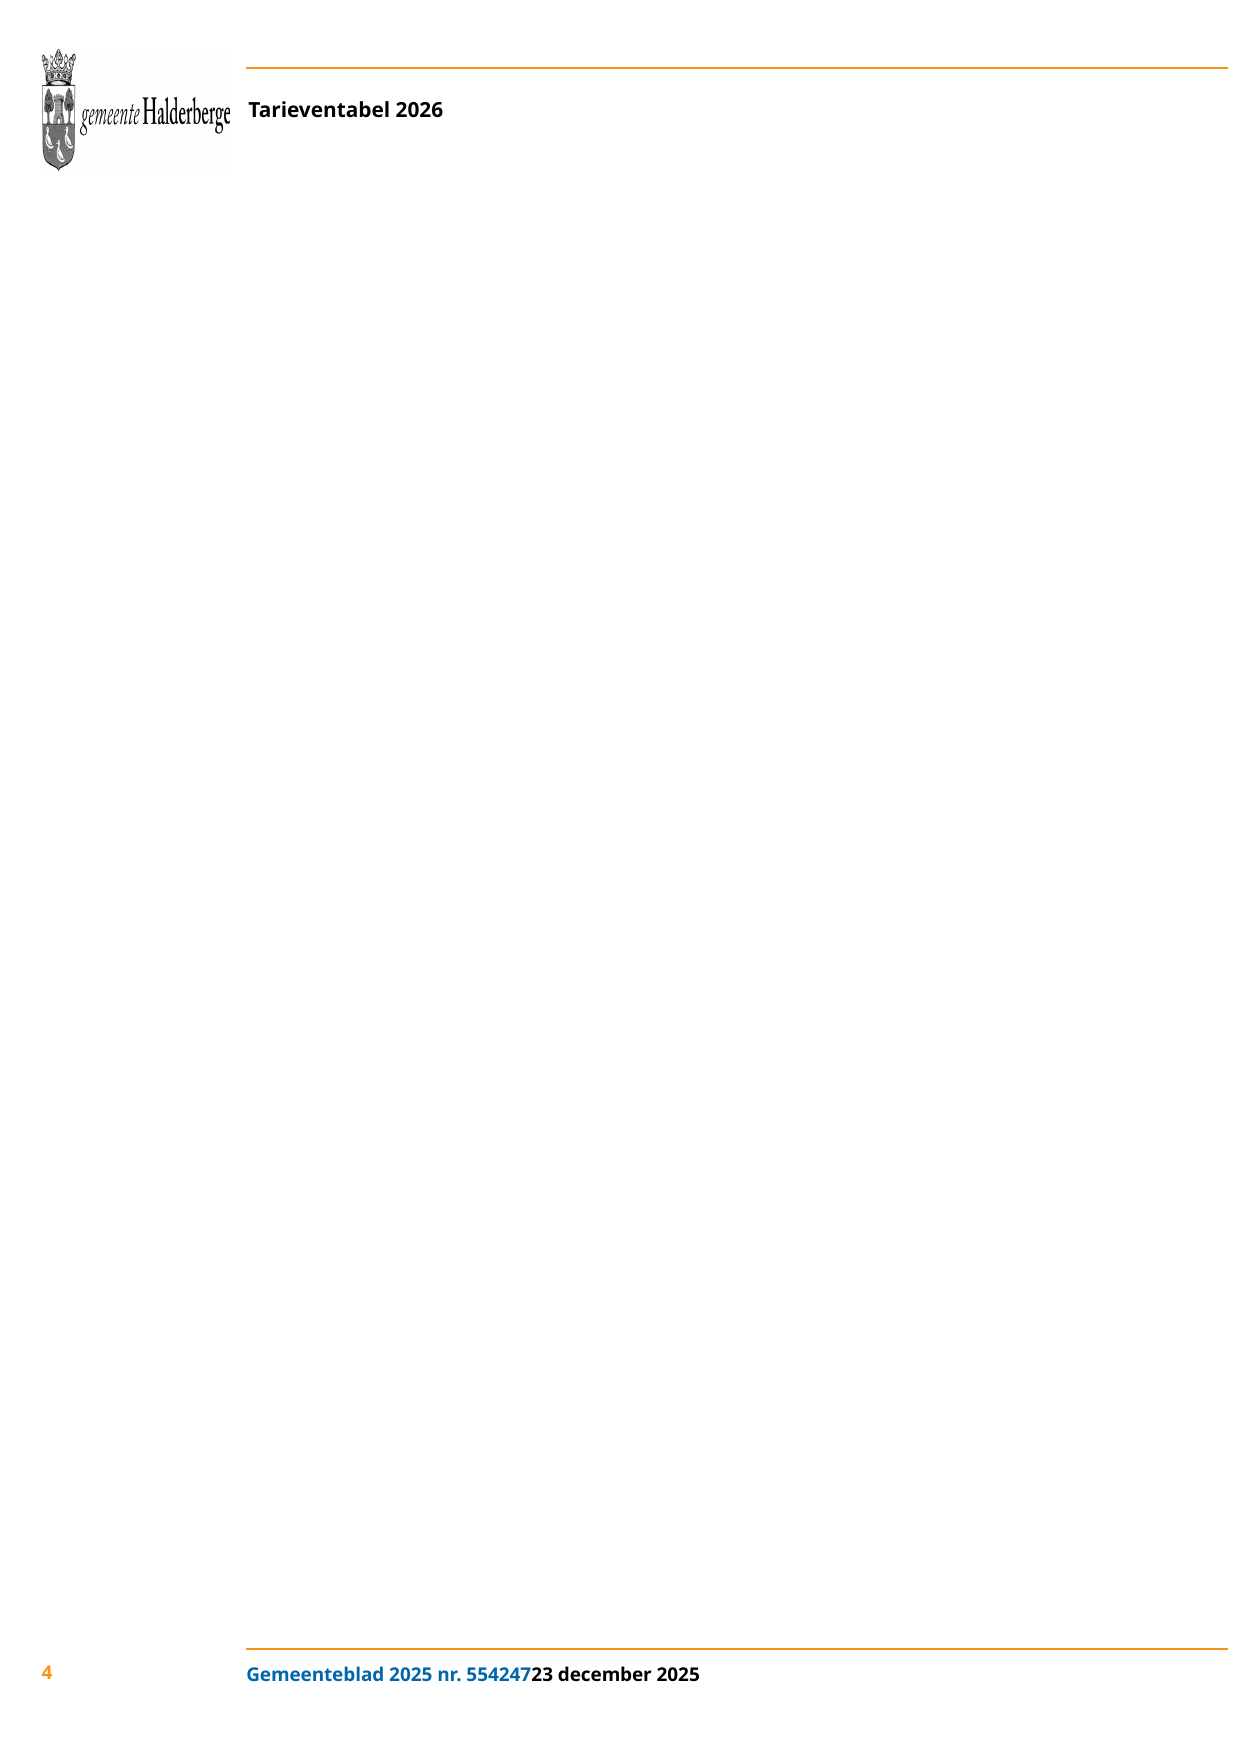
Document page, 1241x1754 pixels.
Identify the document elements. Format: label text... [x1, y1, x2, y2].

picture [41, 47, 231, 172]
text Tarieventabel 2026 [248, 95, 1152, 123]
